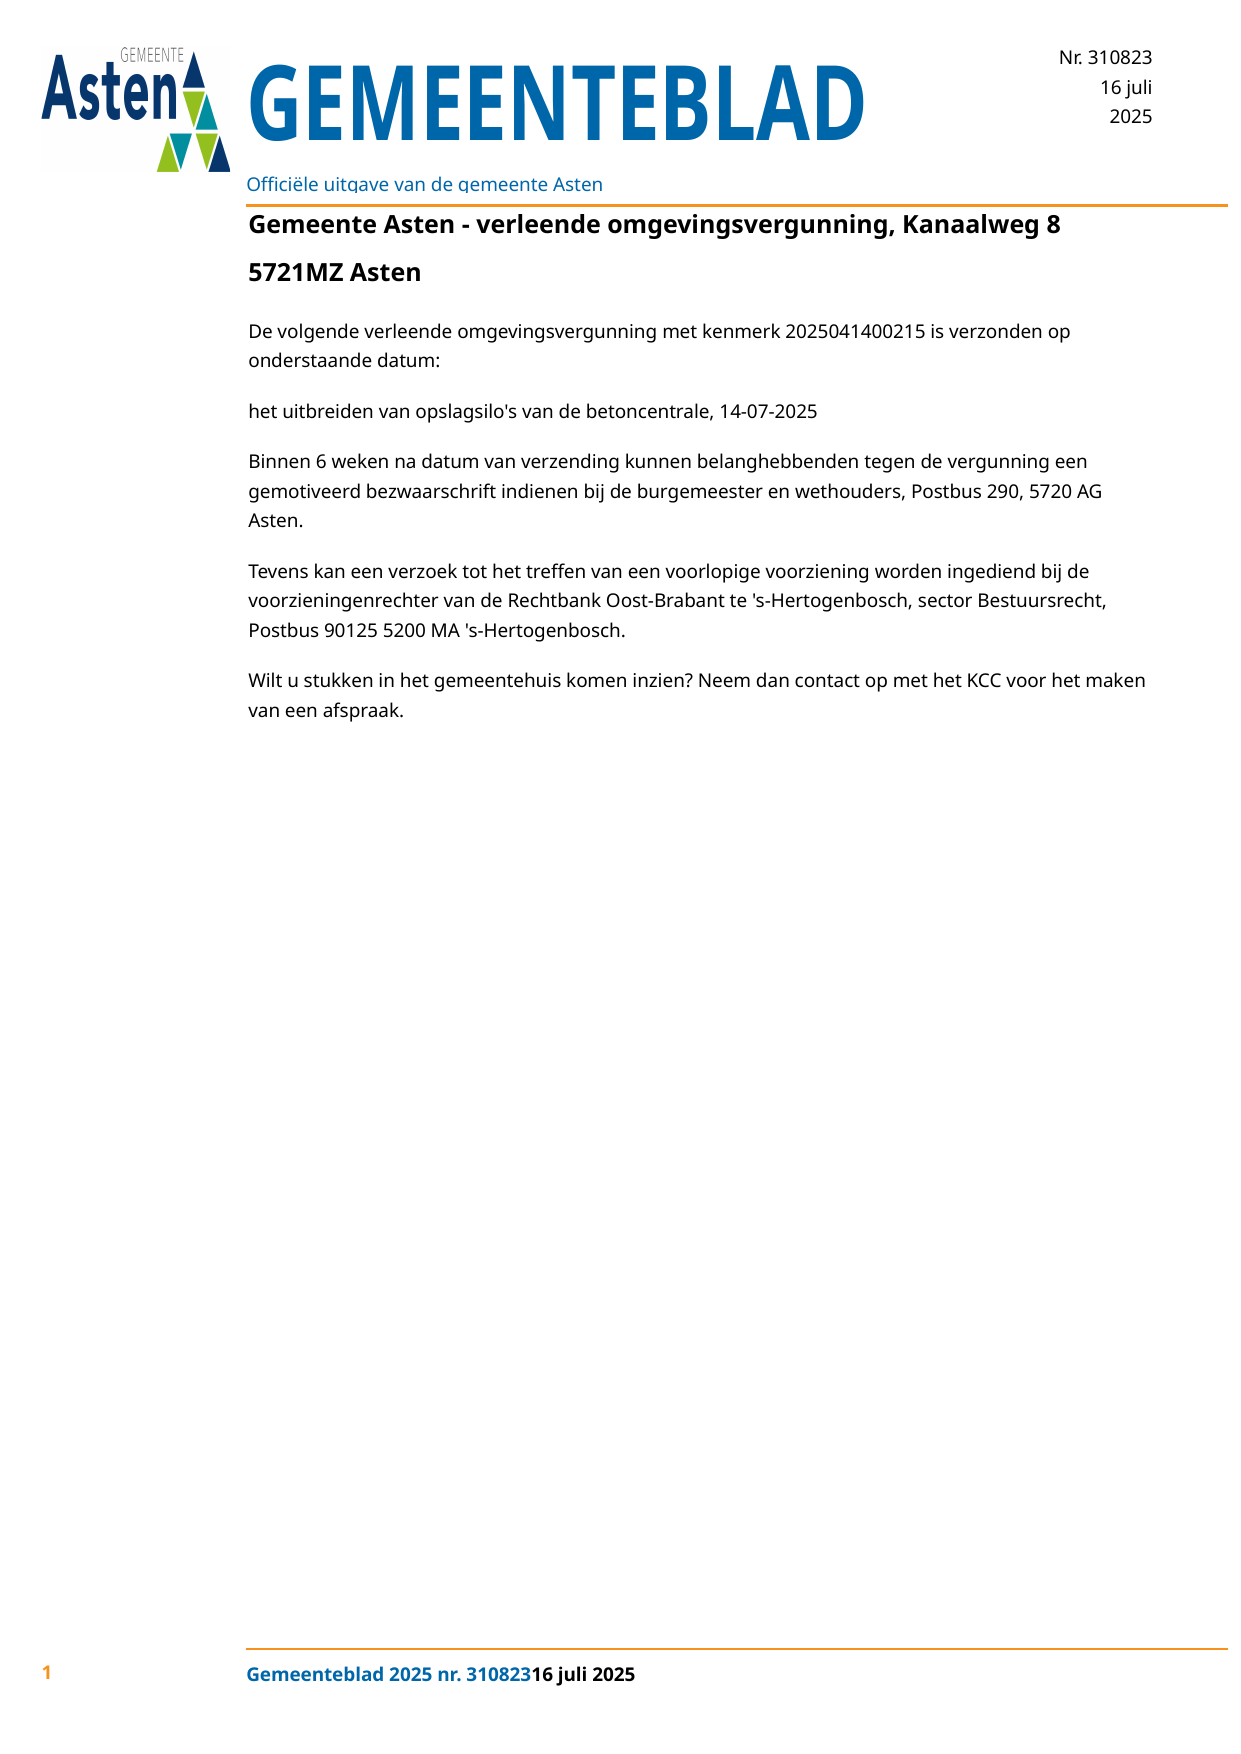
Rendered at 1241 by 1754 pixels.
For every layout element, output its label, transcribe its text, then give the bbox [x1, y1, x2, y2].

text Tevens kan een verzoek tot het treffen van een voorlopige voorziening worden ingediend bij de voorzieningenrechter van de Rechtbank Oost-Brabant te 's-Hertogenbosch, sector Bestuursrecht, Postbus 90125 5200 MA 's-Hertogenbosch. [248, 558, 1152, 643]
picture [41, 47, 231, 172]
text het uitbreiden van opslagsilo's van de betoncentrale, 14-07-2025 [248, 398, 1152, 424]
text Binnen 6 weken na datum van verzending kunnen belanghebbenden tegen de vergunning een gemotiveerd bezwaarschrift indienen bij de burgemeester en wethouders, Postbus 290, 5720 AG Asten. [248, 448, 1152, 533]
text Wilt u stukken in het gemeentehuis komen inzien? Neem dan contact op met het KCC voor het maken van een afspraak. [248, 667, 1152, 723]
text De volgende verleende omgevingsvergunning met kenmerk 2025041400215 is verzonden op onderstaande datum: [248, 318, 1152, 373]
text Gemeente Asten - verleende omgevingsvergunning, Kanaalweg 8 5721MZ Asten [248, 207, 1152, 288]
